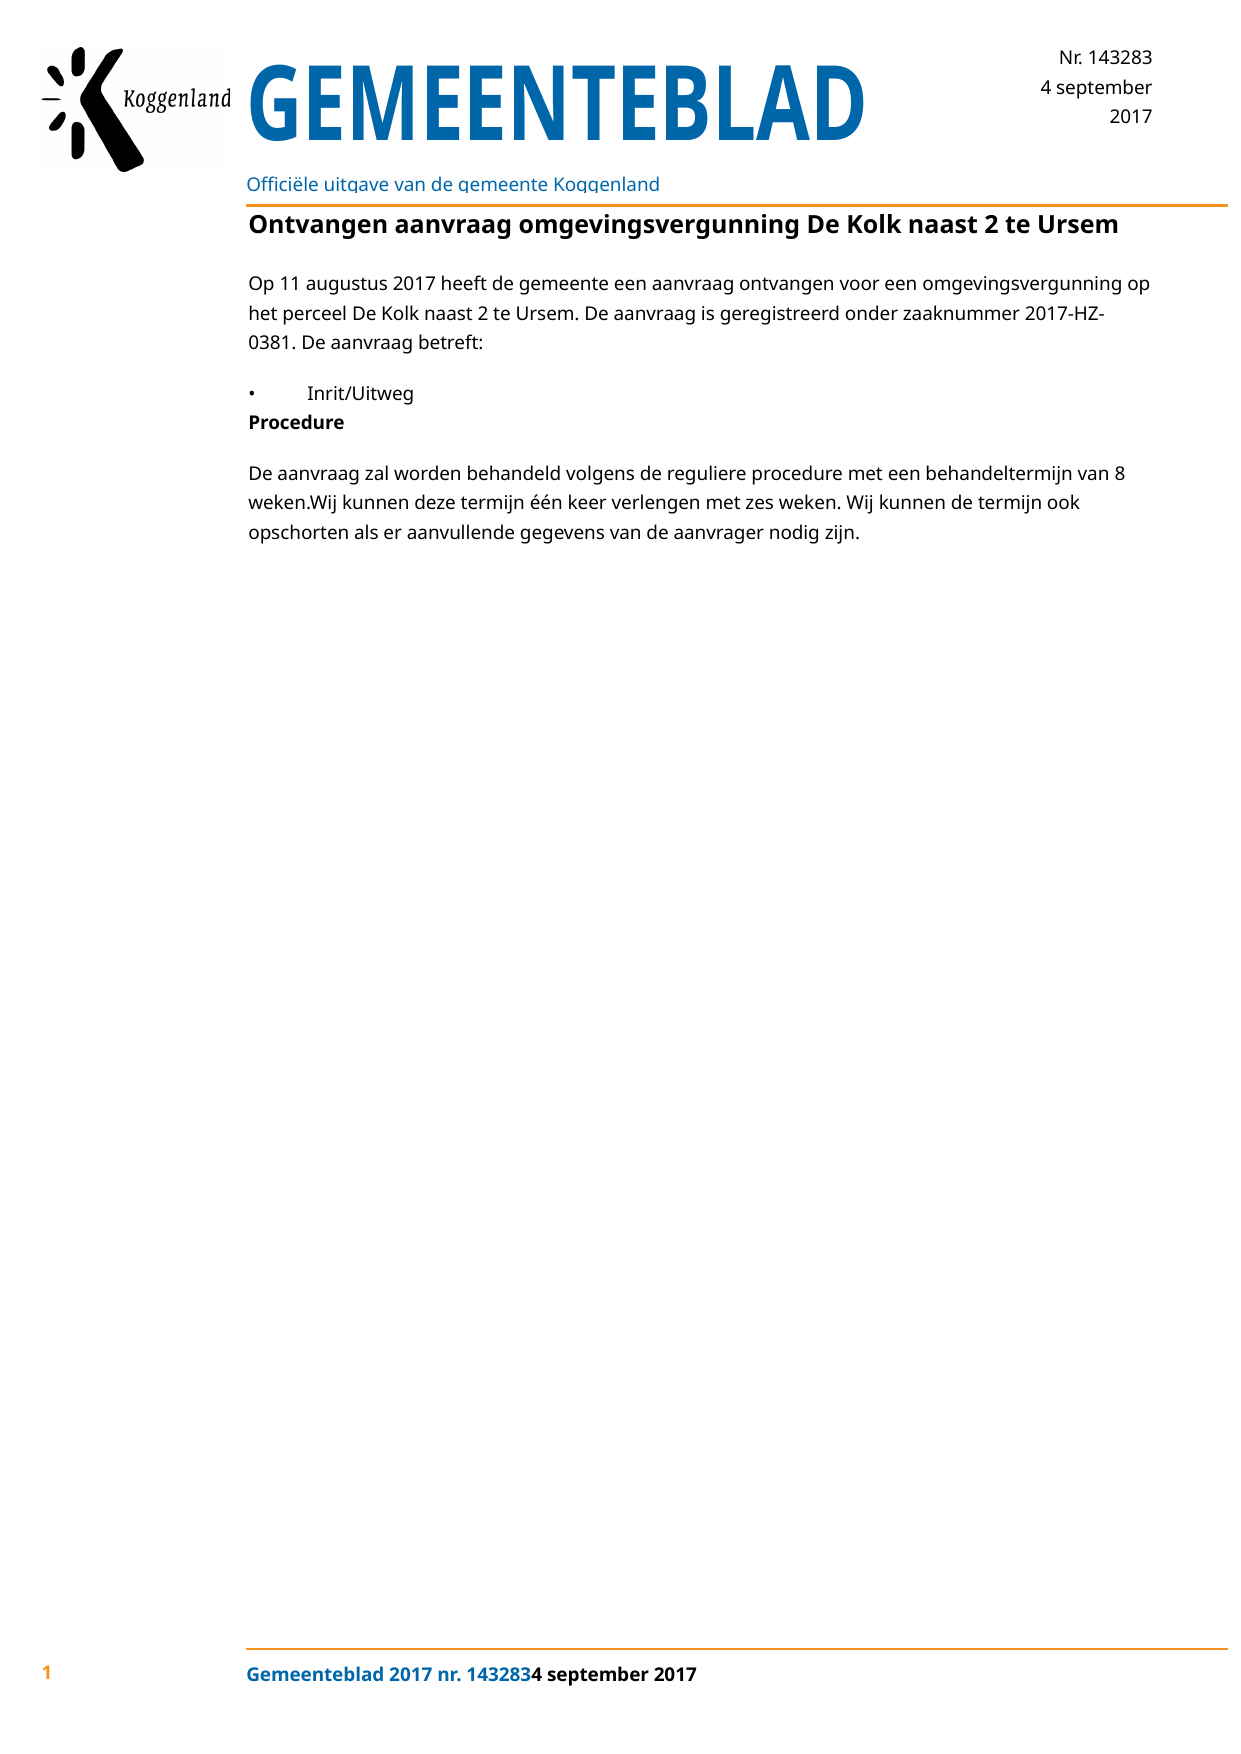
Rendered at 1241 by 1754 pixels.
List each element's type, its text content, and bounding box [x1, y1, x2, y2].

text Op 11 augustus 2017 heeft de gemeente een aanvraag ontvangen voor een omgevingsvergunning op het perceel De Kolk naast 2 te Ursem. De aanvraag is geregistreerd onder zaaknummer 2017-HZ-0381. De aanvraag betreft: [248, 270, 1152, 355]
picture [41, 47, 231, 172]
text Procedure [248, 409, 1152, 435]
text De aanvraag zal worden behandeld volgens de reguliere procedure met een behandeltermijn van 8 weken.Wij kunnen deze termijn één keer verlengen met zes weken. Wij kunnen de termijn ook opschorten als er aanvullende gegevens van de aanvrager nodig zijn. [248, 460, 1152, 545]
text Ontvangen aanvraag omgevingsvergunning De Kolk naast 2 te Ursem [248, 207, 1152, 241]
list Inrit/Uitweg [248, 380, 1152, 406]
